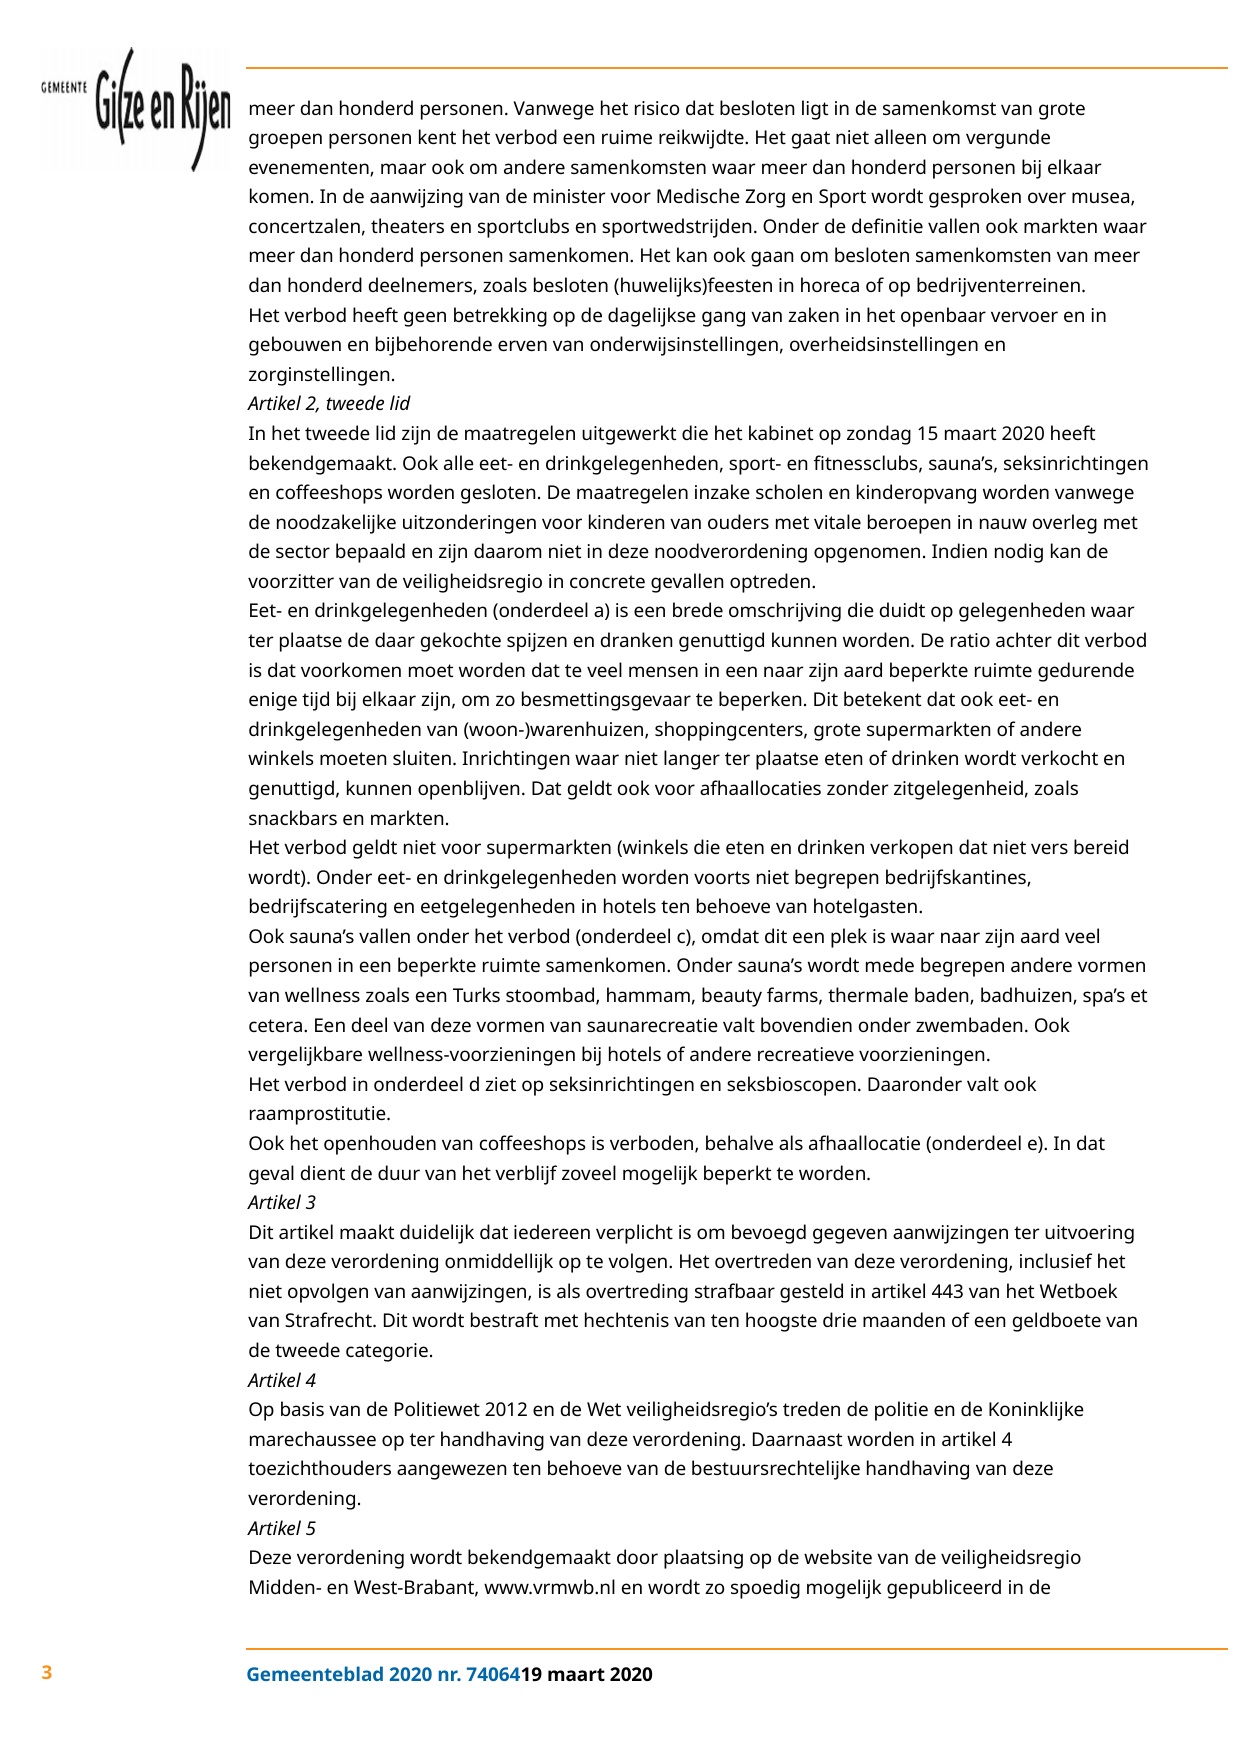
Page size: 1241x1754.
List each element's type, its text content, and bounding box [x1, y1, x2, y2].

text Artikel 3 [248, 1189, 1152, 1215]
text Eet- en drinkgelegenheden (onderdeel a) is een brede omschrijving die duidt op gelegenheden waar ter plaatse de daar gekochte spijzen en dranken genuttigd kunnen worden. De ratio achter dit verbod is dat voorkomen moet worden dat te veel mensen in een naar zijn aard beperkte ruimte gedurende enige tijd bij elkaar zijn, om zo besmettingsgevaar te beperken. Dit betekent dat ook eet- en drinkgelegenheden van (woon-)warenhuizen, shoppingcenters, grote supermarkten of andere winkels moeten sluiten. Inrichtingen waar niet langer ter plaatse eten of drinken wordt verkocht en genuttigd, kunnen openblijven. Dat geldt ook voor afhaallocaties zonder zitgelegenheid, zoals snackbars en markten. [248, 598, 1152, 831]
text Ook sauna’s vallen onder het verbod (onderdeel c), omdat dit een plek is waar naar zijn aard veel personen in een beperkte ruimte samenkomen. Onder sauna’s wordt mede begrepen andere vormen van wellness zoals een Turks stoombad, hammam, beauty farms, thermale baden, badhuizen, spa’s et cetera. Een deel van deze vormen van saunarecreatie valt bovendien onder zwembaden. Ook vergelijkbare wellness-voorzieningen bij hotels of andere recreatieve voorzieningen. [248, 923, 1152, 1067]
text meer dan honderd personen. Vanwege het risico dat besloten ligt in de samenkomst van grote groepen personen kent het verbod een ruime reikwijdte. Het gaat niet alleen om vergunde evenementen, maar ook om andere samenkomsten waar meer dan honderd personen bij elkaar komen. In de aanwijzing van de minister voor Medische Zorg en Sport wordt gesproken over musea, concertzalen, theaters en sportclubs en sportwedstrijden. Onder de definitie vallen ook markten waar meer dan honderd personen samenkomen. Het kan ook gaan om besloten samenkomsten van meer dan honderd deelnemers, zoals besloten (huwelijks)feesten in horeca of op bedrijventerreinen. [248, 95, 1152, 298]
picture [41, 47, 231, 172]
text Dit artikel maakt duidelijk dat iedereen verplicht is om bevoegd gegeven aanwijzingen ter uitvoering van deze verordening onmiddellijk op te volgen. Het overtreden van deze verordening, inclusief het niet opvolgen van aanwijzingen, is als overtreding strafbaar gesteld in artikel 443 van het Wetboek van Strafrecht. Dit wordt bestraft met hechtenis van ten hoogste drie maanden of een geldboete van de tweede categorie. [248, 1219, 1152, 1363]
text Op basis van de Politiewet 2012 en de Wet veiligheidsregio’s treden de politie en de Koninklijke marechaussee op ter handhaving van deze verordening. Daarnaast worden in artikel 4 toezichthouders aangewezen ten behoeve van de bestuursrechtelijke handhaving van deze verordening. [248, 1396, 1152, 1511]
text In het tweede lid zijn de maatregelen uitgewerkt die het kabinet op zondag 15 maart 2020 heeft bekendgemaakt. Ook alle eet- en drinkgelegenheden, sport- en fitnessclubs, sauna’s, seksinrichtingen en coffeeshops worden gesloten. De maatregelen inzake scholen en kinderopvang worden vanwege de noodzakelijke uitzonderingen voor kinderen van ouders met vitale beroepen in nauw overleg met de sector bepaald en zijn daarom niet in deze noodverordening opgenomen. Indien nodig kan de voorzitter van de veiligheidsregio in concrete gevallen optreden. [248, 420, 1152, 594]
text Het verbod heeft geen betrekking op de dagelijkse gang van zaken in het openbaar vervoer en in gebouwen en bijbehorende erven van onderwijsinstellingen, overheidsinstellingen en zorginstellingen. [248, 302, 1152, 387]
text Artikel 4 [248, 1367, 1152, 1393]
text Het verbod geldt niet voor supermarkten (winkels die eten en drinken verkopen dat niet vers bereid wordt). Onder eet- en drinkgelegenheden worden voorts niet begrepen bedrijfskantines, bedrijfscatering en eetgelegenheden in hotels ten behoeve van hotelgasten. [248, 834, 1152, 919]
text Artikel 2, tweede lid [248, 391, 1152, 416]
text Ook het openhouden van coffeeshops is verboden, behalve als afhaallocatie (onderdeel e). In dat geval dient de duur van het verblijf zoveel mogelijk beperkt te worden. [248, 1130, 1152, 1186]
text Deze verordening wordt bekendgemaakt door plaatsing op de website van de veiligheidsregio Midden- en West-Brabant, www.vrmwb.nl en wordt zo spoedig mogelijk gepubliceerd in de [248, 1544, 1152, 1600]
text Artikel 5 [248, 1515, 1152, 1541]
text Het verbod in onderdeel d ziet op seksinrichtingen en seksbioscopen. Daaronder valt ook raamprostitutie. [248, 1071, 1152, 1126]
